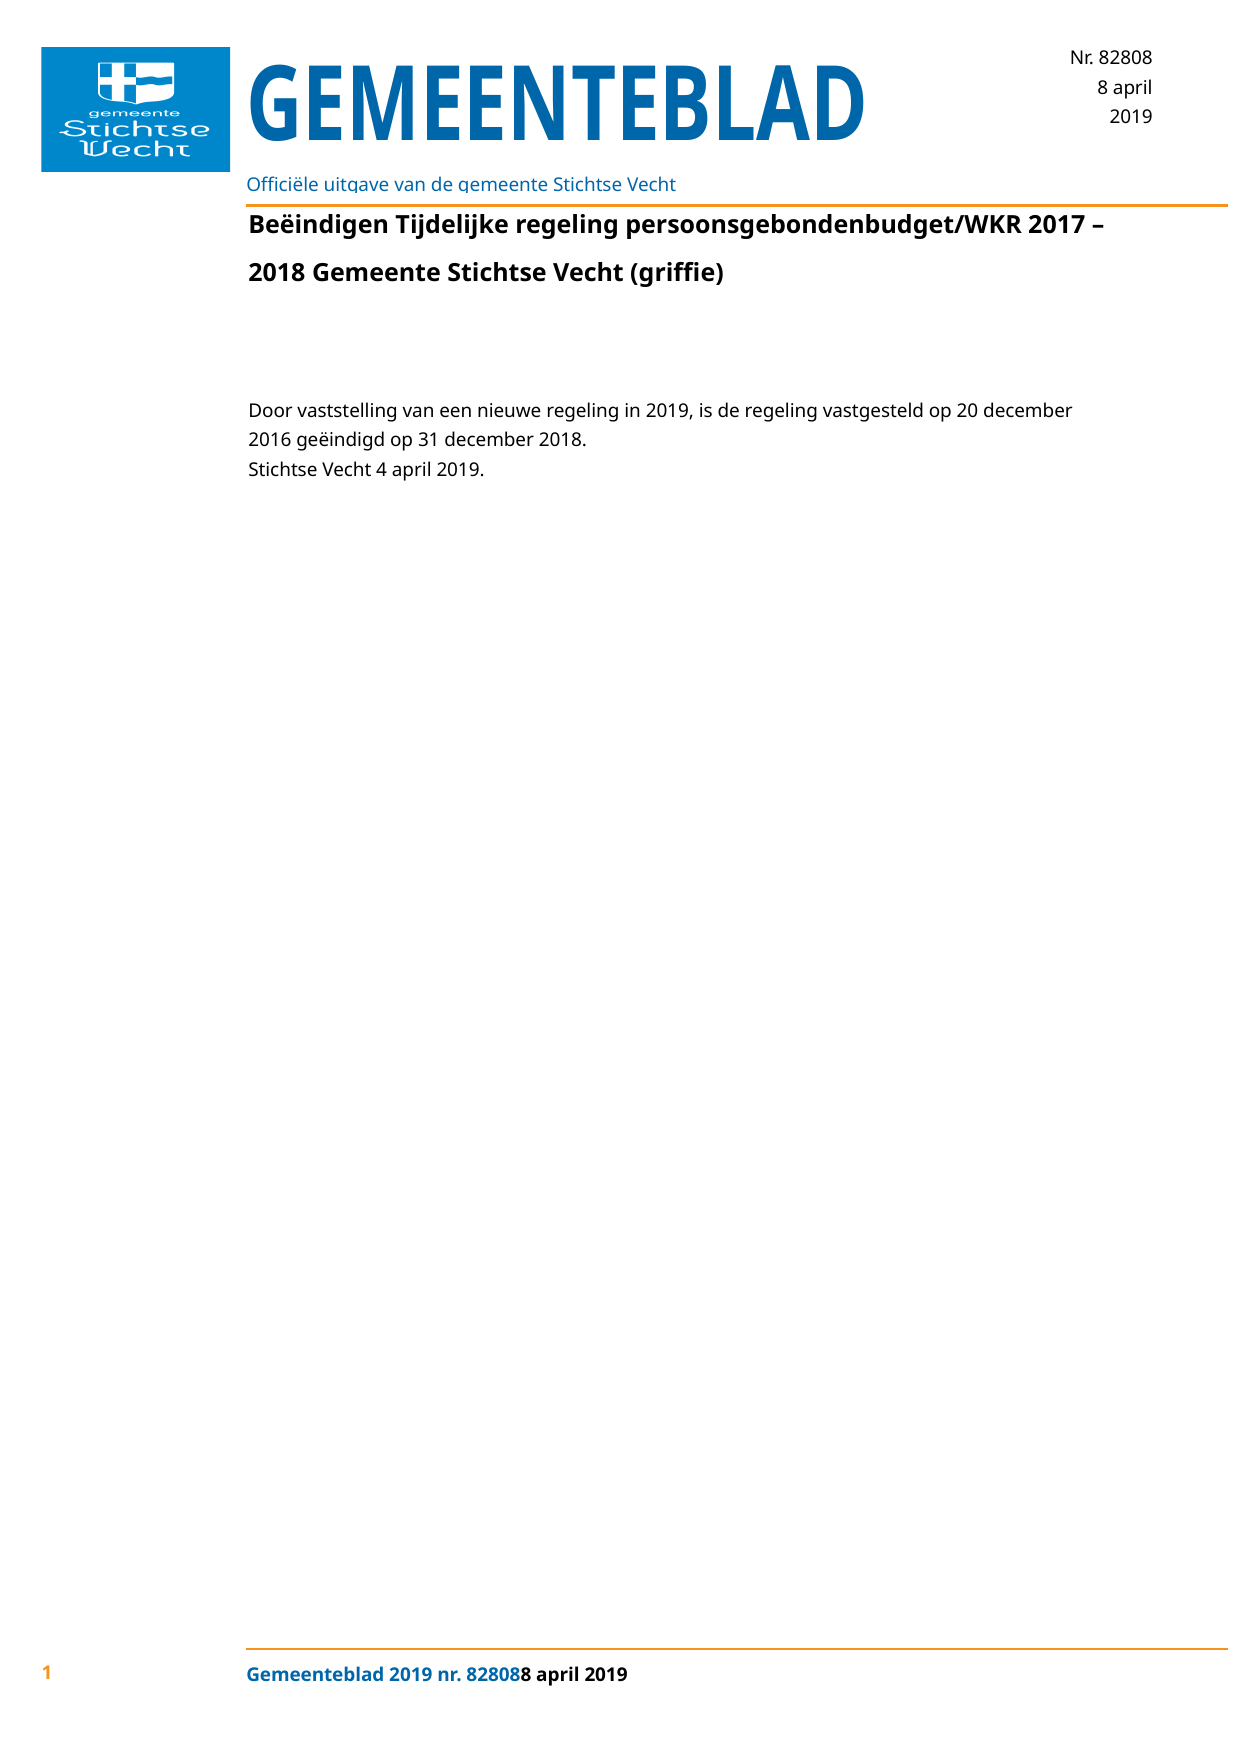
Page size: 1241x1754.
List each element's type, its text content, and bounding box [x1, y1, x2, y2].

text Door vaststelling van een nieuwe regeling in 2019, is de regeling vastgesteld op 20 december 2016 geëindigd op 31 december 2018. [248, 397, 1152, 452]
text Beëindigen Tijdelijke regeling persoonsgebondenbudget/WKR 2017 – 2018 Gemeente Stichtse Vecht (griffie) [248, 207, 1152, 288]
picture [137, 63, 174, 103]
picture [99, 63, 135, 101]
text Stichtse Vecht 4 april 2019. [248, 456, 1152, 482]
